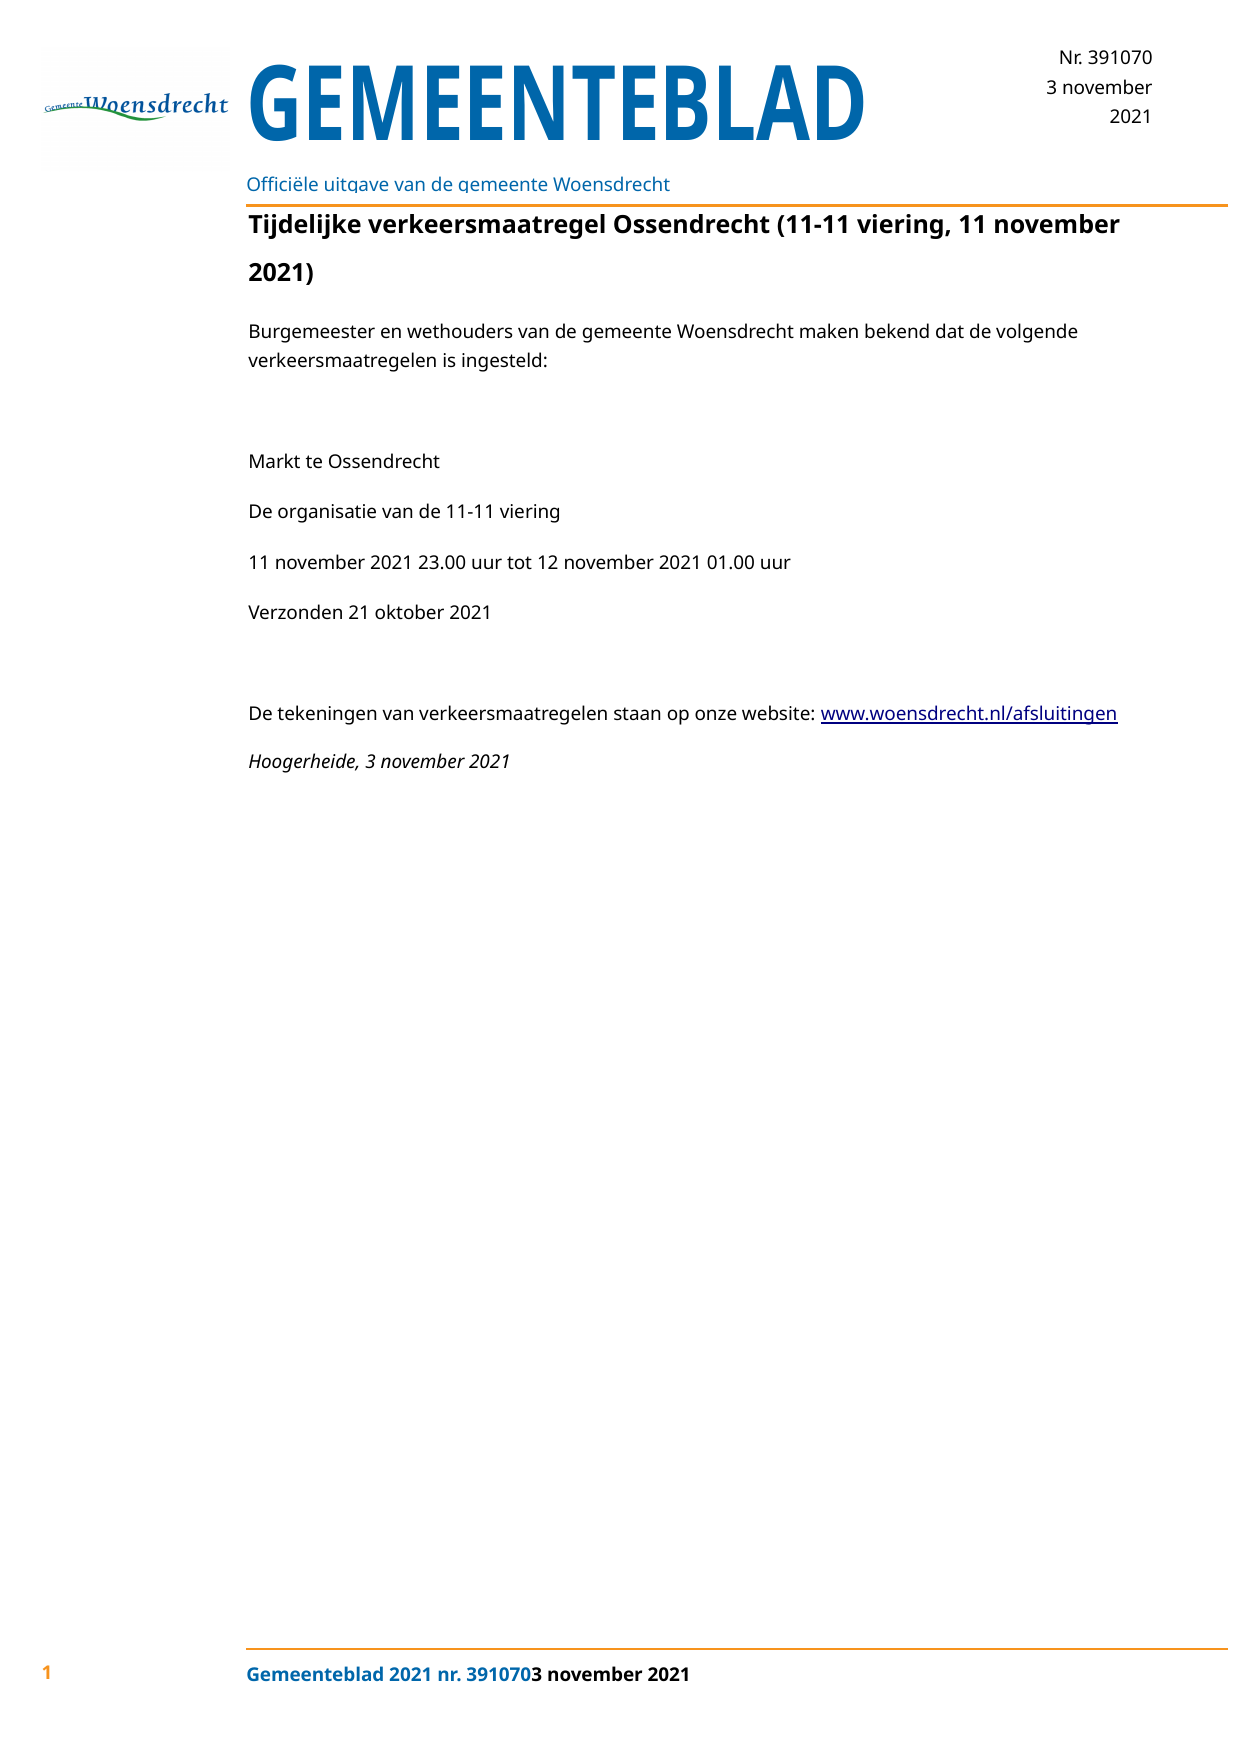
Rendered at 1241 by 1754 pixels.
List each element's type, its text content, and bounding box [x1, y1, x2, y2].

text 11 november 2021 23.00 uur tot 12 november 2021 01.00 uur [248, 549, 1152, 575]
text De organisatie van de 11-11 viering [248, 499, 1152, 524]
picture [41, 47, 231, 172]
text Burgemeester en wethouders van de gemeente Woensdrecht maken bekend dat de volgende verkeersmaatregelen is ingesteld: [248, 318, 1152, 373]
text Tijdelijke verkeersmaatregel Ossendrecht (11-11 viering, 11 november 2021) [248, 207, 1152, 288]
text Hoogerheide, 3 november 2021 [248, 748, 1152, 774]
text Markt te Ossendrecht [248, 448, 1152, 474]
text Verzonden 21 oktober 2021 [248, 599, 1152, 625]
text De tekeningen van verkeersmaatregelen staan op onze website: www.woensdrecht.nl/afsluitingen [248, 700, 1152, 726]
